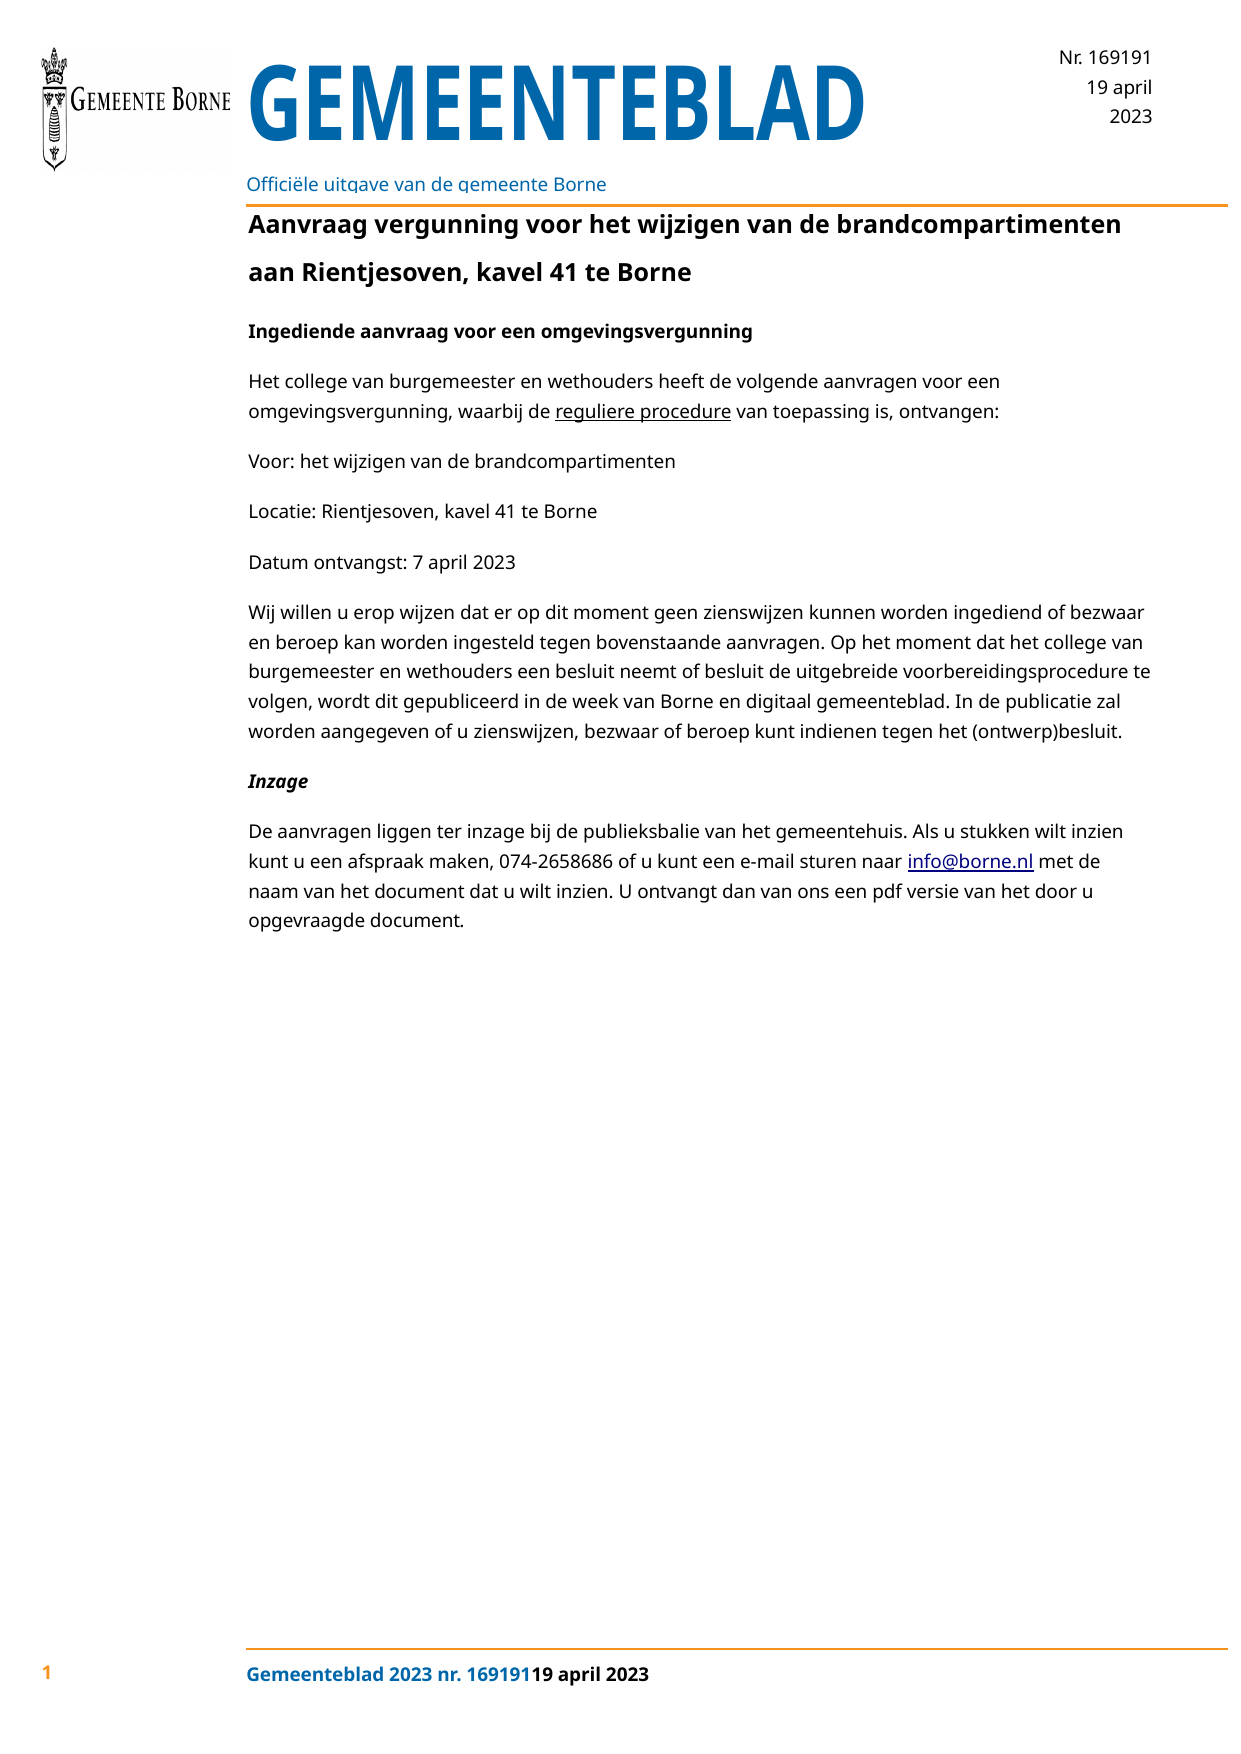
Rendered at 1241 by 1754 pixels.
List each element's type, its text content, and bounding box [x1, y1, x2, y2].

text Wij willen u erop wijzen dat er op dit moment geen zienswijzen kunnen worden ingediend of bezwaar en beroep kan worden ingesteld tegen bovenstaande aanvragen. Op het moment dat het college van burgemeester en wethouders een besluit neemt of besluit de uitgebreide voorbereidingsprocedure te volgen, wordt dit gepubliceerd in de week van Borne en digitaal gemeenteblad. In de publicatie zal worden aangegeven of u zienswijzen, bezwaar of beroep kunt indienen tegen het (ontwerp)besluit. [248, 599, 1152, 744]
text Datum ontvangst: 7 april 2023 [248, 549, 1152, 575]
text Voor: het wijzigen van de brandcompartimenten [248, 448, 1152, 474]
text Inzage [248, 768, 1152, 794]
picture [41, 47, 231, 172]
text Het college van burgemeester en wethouders heeft de volgende aanvragen voor een omgevingsvergunning, waarbij de reguliere procedure van toepassing is, ontvangen: [248, 368, 1152, 424]
text Aanvraag vergunning voor het wijzigen van de brandcompartimenten aan Rientjesoven, kavel 41 te Borne [248, 207, 1152, 288]
text Ingediende aanvraag voor een omgevingsvergunning [248, 318, 1152, 344]
text De aanvragen liggen ter inzage bij de publieksbalie van het gemeentehuis. Als u stukken wilt inzien kunt u een afspraak maken, 074-2658686 of u kunt een e-mail sturen naar info@borne.nl met de naam van het document dat u wilt inzien. U ontvangt dan van ons een pdf versie van het door u opgevraagde document. [248, 819, 1152, 933]
text Locatie: Rientjesoven, kavel 41 te Borne [248, 499, 1152, 524]
